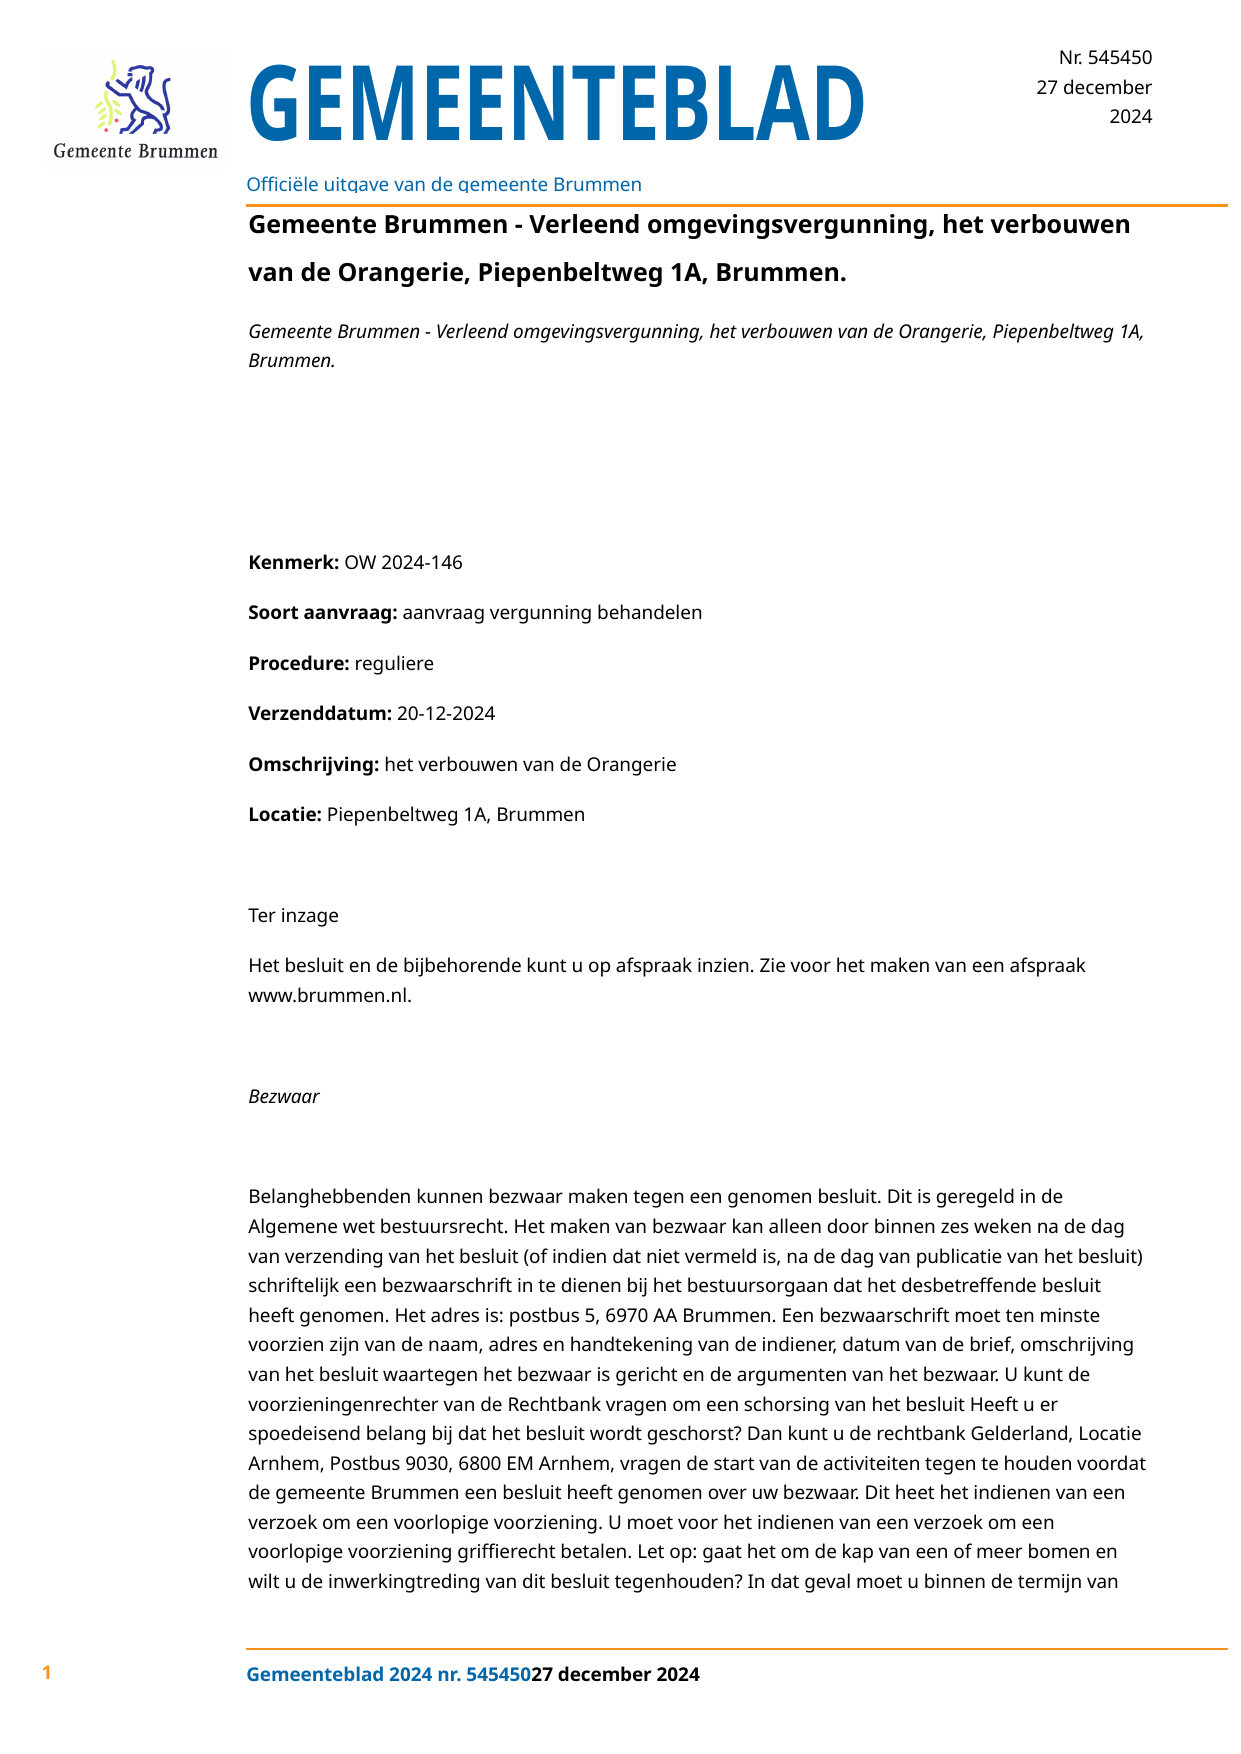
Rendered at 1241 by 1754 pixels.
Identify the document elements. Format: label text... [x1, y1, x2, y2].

picture [41, 47, 231, 172]
text Het besluit en de bijbehorende kunt u op afspraak inzien. Zie voor het maken van een afspraak www.brummen.nl. [248, 952, 1152, 1008]
text Verzenddatum: 20-12-2024 [248, 700, 1152, 726]
text Procedure: reguliere [248, 650, 1152, 676]
text Gemeente Brummen - Verleend omgevingsvergunning, het verbouwen van de Orangerie, Piepenbeltweg 1A, Brummen. [248, 207, 1152, 288]
text Kenmerk: OW 2024-146 [248, 549, 1152, 575]
text Belanghebbenden kunnen bezwaar maken tegen een genomen besluit. Dit is geregeld in de Algemene wet bestuursrecht. Het maken van bezwaar kan alleen door binnen zes weken na de dag van verzending van het besluit (of indien dat niet vermeld is, na de dag van publicatie van het besluit) schriftelijk een bezwaarschrift in te dienen bij het bestuursorgaan dat het desbetreffende besluit heeft genomen. Het adres is: postbus 5, 6970 AA Brummen. Een bezwaarschrift moet ten minste voorzien zijn van de naam, adres en handtekening van de indiener, datum van de brief, omschrijving van het besluit waartegen het bezwaar is gericht en de argumenten van het bezwaar. U kunt de voorzieningenrechter van de Rechtbank vragen om een schorsing van het besluit Heeft u er spoedeisend belang bij dat het besluit wordt geschorst? Dan kunt u de rechtbank Gelderland, Locatie Arnhem, Postbus 9030, 6800 EM Arnhem, vragen de start van de activiteiten tegen te houden voordat de gemeente Brummen een besluit heeft genomen over uw bezwaar. Dit heet het indienen van een verzoek om een voorlopige voorziening. U moet voor het indienen van een verzoek om een voorlopige voorziening griffierecht betalen. Let op: gaat het om de kap van een of meer bomen en wilt u de inwerkingtreding van dit besluit tegenhouden? In dat geval moet u binnen de termijn van [248, 1184, 1152, 1594]
text Soort aanvraag: aanvraag vergunning behandelen [248, 599, 1152, 625]
text Locatie: Piepenbeltweg 1A, Brummen [248, 801, 1152, 827]
text Bezwaar [248, 1083, 1152, 1109]
text Gemeente Brummen - Verleend omgevingsvergunning, het verbouwen van de Orangerie, Piepenbeltweg 1A, Brummen. [248, 318, 1152, 373]
text Omschrijving: het verbouwen van de Orangerie [248, 751, 1152, 777]
text Ter inzage [248, 902, 1152, 928]
